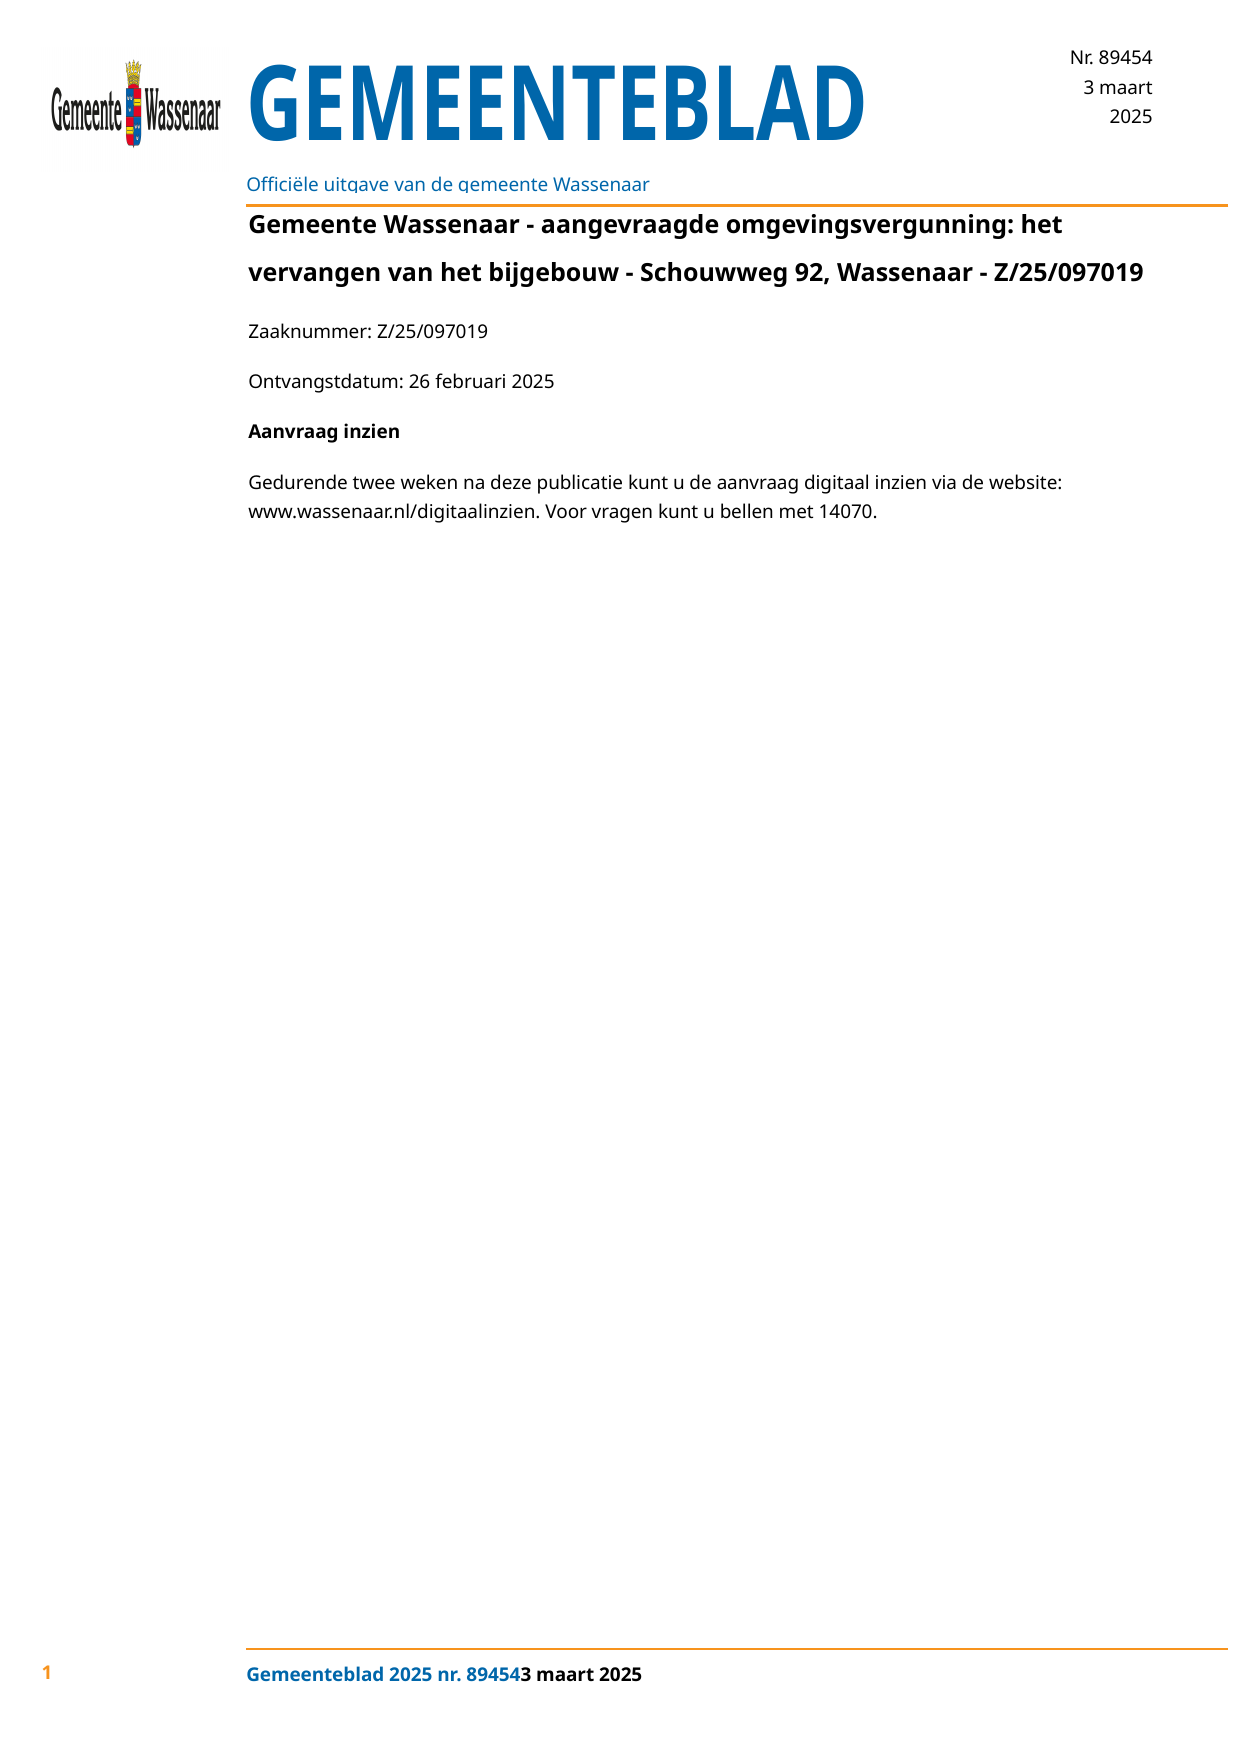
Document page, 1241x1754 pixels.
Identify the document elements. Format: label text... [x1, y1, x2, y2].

text Gemeente Wassenaar - aangevraagde omgevingsvergunning: het vervangen van het bijgebouw - Schouwweg 92, Wassenaar - Z/25/097019 [248, 207, 1152, 288]
picture [41, 47, 231, 172]
text Aanvraag inzien [248, 419, 1152, 444]
text Gedurende twee weken na deze publicatie kunt u de aanvraag digitaal inzien via de website: www.wassenaar.nl/digitaalinzien. Voor vragen kunt u bellen met 14070. [248, 469, 1152, 524]
text Ontvangstdatum: 26 februari 2025 [248, 368, 1152, 394]
text Zaaknummer: Z/25/097019 [248, 318, 1152, 344]
